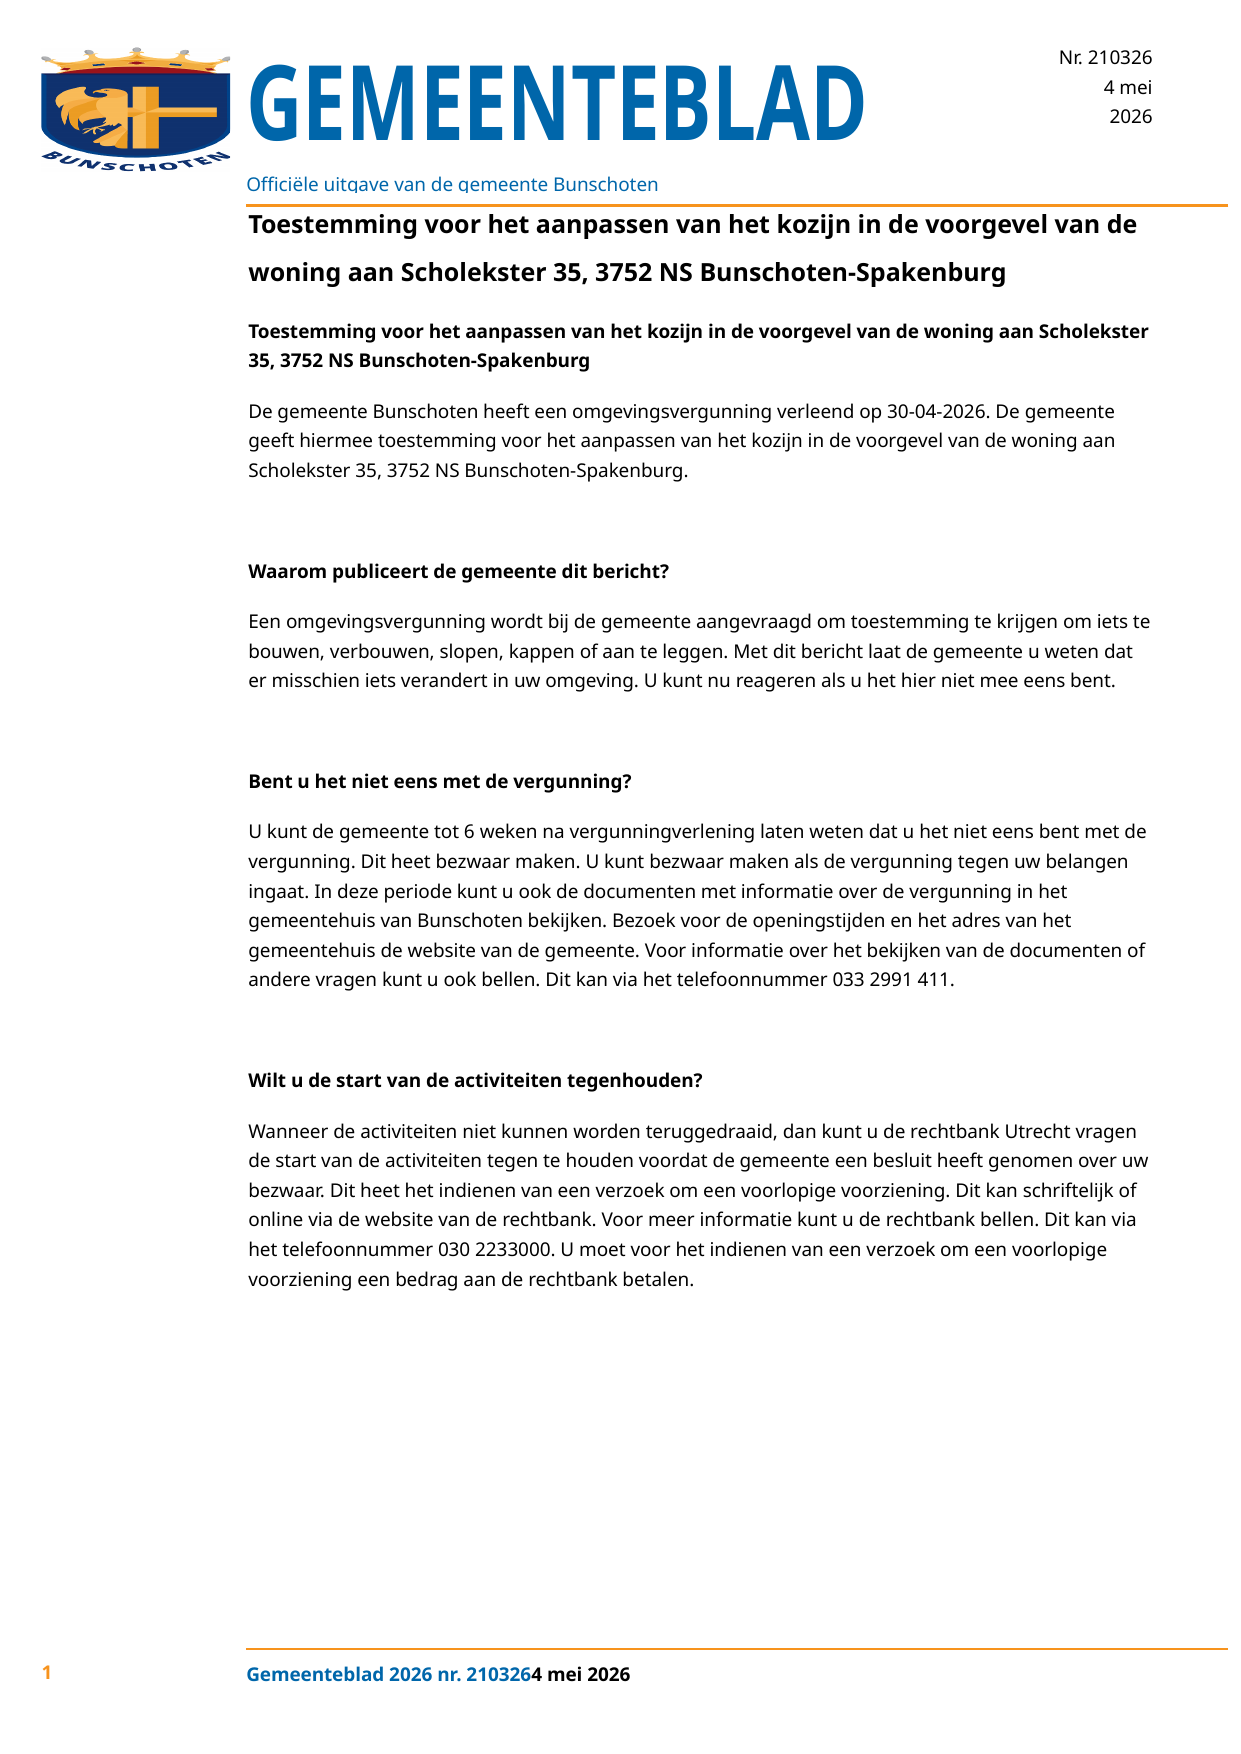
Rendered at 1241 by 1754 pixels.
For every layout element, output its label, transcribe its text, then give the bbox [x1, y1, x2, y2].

text Een omgevingsvergunning wordt bij de gemeente aangevraagd om toestemming te krijgen om iets te bouwen, verbouwen, slopen, kappen of aan te leggen. Met dit bericht laat de gemeente u weten dat er misschien iets verandert in uw omgeving. U kunt nu reageren als u het hier niet mee eens bent. [248, 608, 1152, 693]
text Toestemming voor het aanpassen van het kozijn in de voorgevel van de woning aan Scholekster 35, 3752 NS Bunschoten-Spakenburg [248, 207, 1152, 288]
text U kunt de gemeente tot 6 weken na vergunningverlening laten weten dat u het niet eens bent met de vergunning. Dit heet bezwaar maken. U kunt bezwaar maken als de vergunning tegen uw belangen ingaat. In deze periode kunt u ook de documenten met informatie over de vergunning in het gemeentehuis van Bunschoten bekijken. Bezoek voor de openingstijden en het adres van het gemeentehuis de website van de gemeente. Voor informatie over het bekijken van de documenten of andere vragen kunt u ook bellen. Dit kan via het telefoonnummer 033 2991 411. [248, 819, 1152, 992]
picture [41, 47, 231, 172]
text Wanneer de activiteiten niet kunnen worden teruggedraaid, dan kunt u de rechtbank Utrecht vragen de start van de activiteiten tegen te houden voordat de gemeente een besluit heeft genomen over uw bezwaar. Dit heet het indienen van een verzoek om een voorlopige voorziening. Dit kan schriftelijk of online via de website van de rechtbank. Voor meer informatie kunt u de rechtbank bellen. Dit kan via het telefoonnummer 030 2233000. U moet voor het indienen van een verzoek om een voorlopige voorziening een bedrag aan de rechtbank betalen. [248, 1118, 1152, 1292]
text Wilt u de start van de activiteiten tegenhouden? [248, 1067, 1152, 1093]
text De gemeente Bunschoten heeft een omgevingsvergunning verleend op 30-04-2026. De gemeente geeft hiermee toestemming voor het aanpassen van het kozijn in de voorgevel van de woning aan Scholekster 35, 3752 NS Bunschoten-Spakenburg. [248, 398, 1152, 483]
text Bent u het niet eens met de vergunning? [248, 768, 1152, 794]
text Toestemming voor het aanpassen van het kozijn in de voorgevel van de woning aan Scholekster 35, 3752 NS Bunschoten-Spakenburg [248, 318, 1152, 373]
text Waarom publiceert de gemeente dit bericht? [248, 558, 1152, 584]
